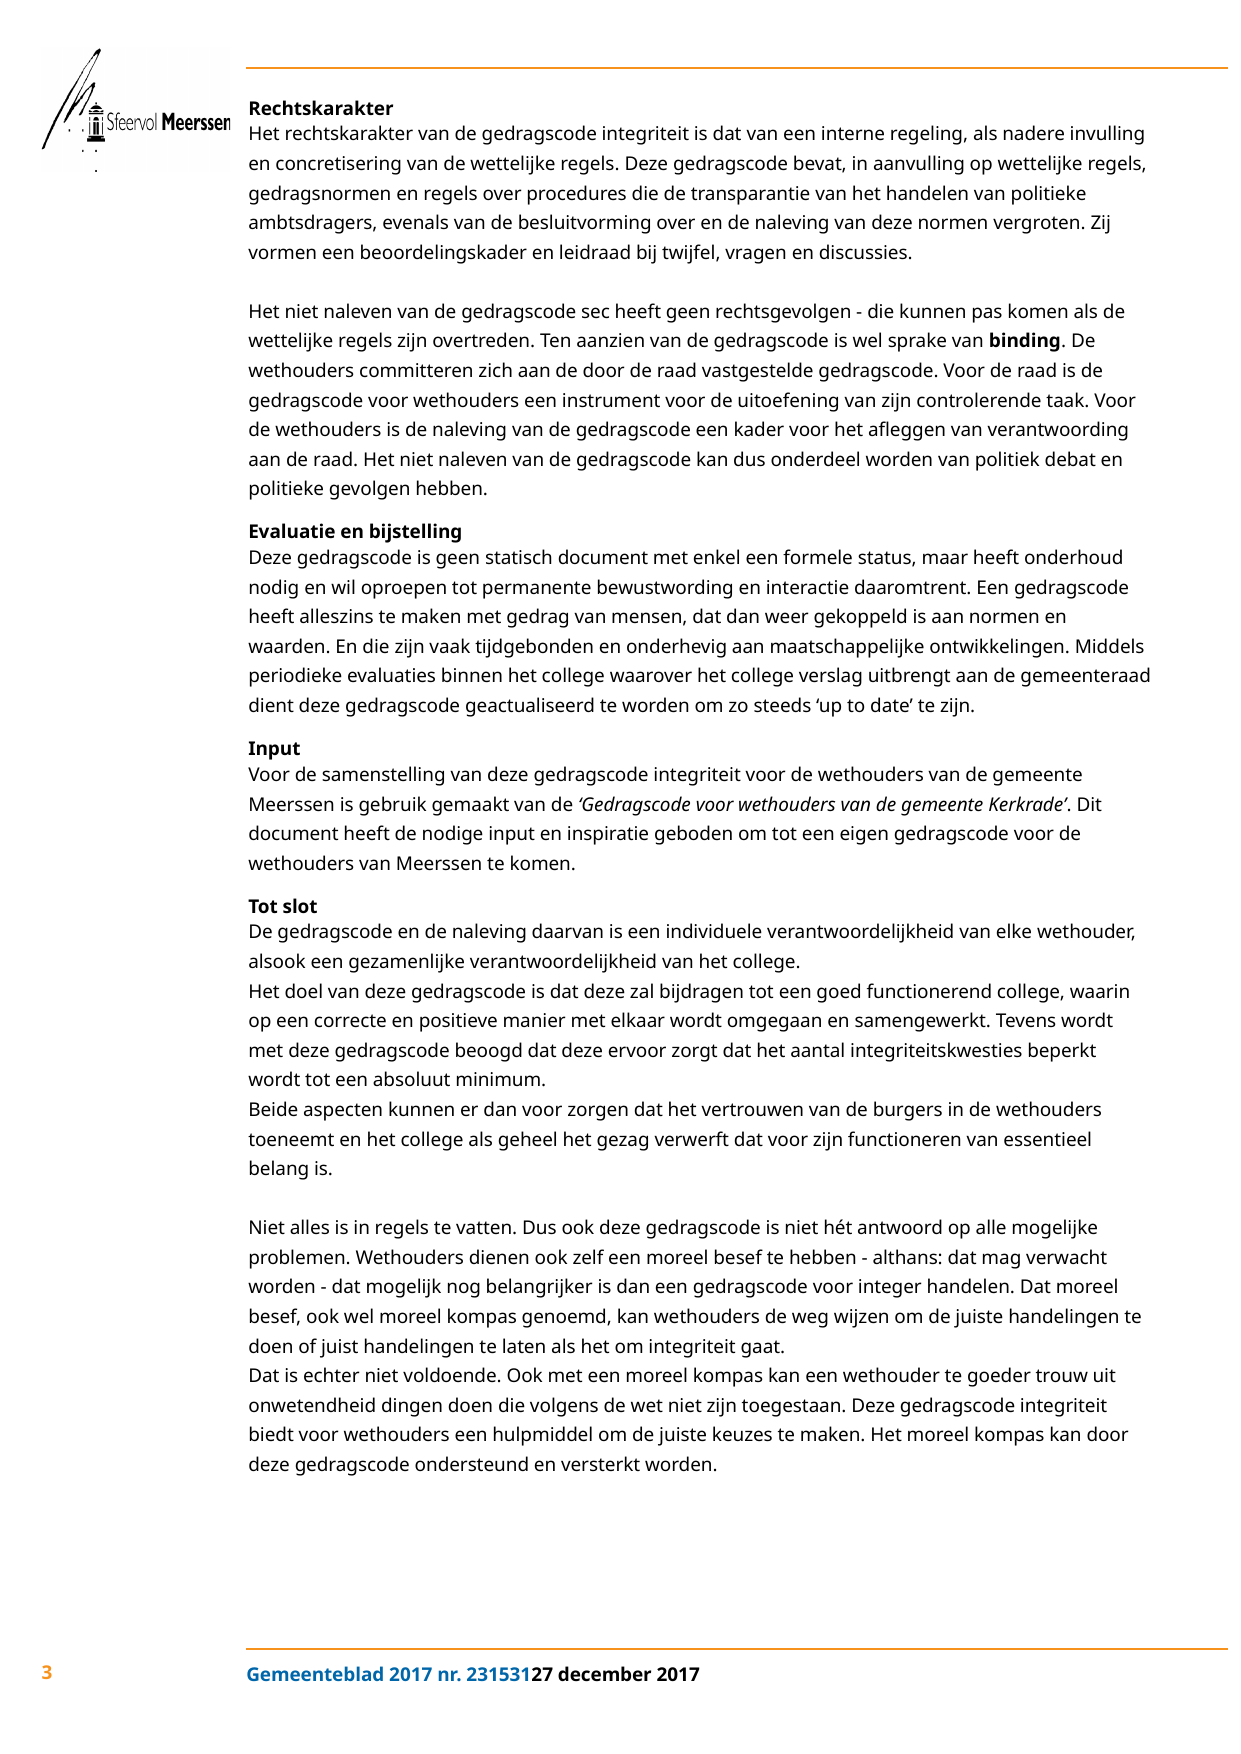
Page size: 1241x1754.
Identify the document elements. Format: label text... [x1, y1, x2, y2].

text Dat is echter niet voldoende. Ook met een moreel kompas kan een wethouder te goeder trouw uit onwetendheid dingen doen die volgens de wet niet zijn toegestaan. Deze gedragscode integriteit biedt voor wethouders een hulpmiddel om de juiste keuzes te maken. Het moreel kompas kan door deze gedragscode ondersteund en versterkt worden. [248, 1362, 1152, 1477]
text Deze gedragscode is geen statisch document met enkel een formele status, maar heeft onderhoud nodig en wil oproepen tot permanente bewustwording en interactie daaromtrent. Een gedragscode heeft alleszins te maken met gedrag van mensen, dat dan weer gekoppeld is aan normen en waarden. En die zijn vaak tijdgebonden en onderhevig aan maatschappelijke ontwikkelingen. Middels periodieke evaluaties binnen het college waarover het college verslag uitbrengt aan de gemeenteraad dient deze gedragscode geactualiseerd te worden om zo steeds ‘up to date’ te zijn. [248, 544, 1152, 718]
text Voor de samenstelling van deze gedragscode integriteit voor de wethouders van de gemeente Meerssen is gebruik gemaakt van de ‘Gedragscode voor wethouders van de gemeente Kerkrade’. Dit document heeft de nodige input en inspiratie geboden om tot een eigen gedragscode voor de wethouders van Meerssen te komen. [248, 761, 1152, 876]
text Niet alles is in regels te vatten. Dus ook deze gedragscode is niet hét antwoord op alle mogelijke problemen. Wethouders dienen ook zelf een moreel besef te hebben - althans: dat mag verwacht worden - dat mogelijk nog belangrijker is dan een gedragscode voor integer handelen. Dat moreel besef, ook wel moreel kompas genoemd, kan wethouders de weg wijzen om de juiste handelingen te doen of juist handelingen te laten als het om integriteit gaat. [248, 1214, 1152, 1359]
text Rechtskarakter [248, 95, 1152, 121]
picture [41, 47, 231, 172]
text Beide aspecten kunnen er dan voor zorgen dat het vertrouwen van de burgers in de wethouders toeneemt en het college als geheel het gezag verwerft dat voor zijn functioneren van essentieel belang is. [248, 1096, 1152, 1181]
text Evaluatie en bijstelling [248, 519, 1152, 544]
text Input [248, 735, 1152, 761]
text De gedragscode en de naleving daarvan is een individuele verantwoordelijkheid van elke wethouder, alsook een gezamenlijke verantwoordelijkheid van het college. [248, 919, 1152, 974]
text Het niet naleven van de gedragscode sec heeft geen rechtsgevolgen - die kunnen pas komen als de wettelijke regels zijn overtreden. Ten aanzien van de gedragscode is wel sprake van binding. De wethouders committeren zich aan de door de raad vastgestelde gedragscode. Voor de raad is de gedragscode voor wethouders een instrument voor de uitoefening van zijn controlerende taak. Voor de wethouders is de naleving van de gedragscode een kader voor het afleggen van verantwoording aan de raad. Het niet naleven van de gedragscode kan dus onderdeel worden van politiek debat en politieke gevolgen hebben. [248, 298, 1152, 501]
text Tot slot [248, 893, 1152, 919]
text Het doel van deze gedragscode is dat deze zal bijdragen tot een goed functionerend college, waarin op een correcte en positieve manier met elkaar wordt omgegaan en samengewerkt. Tevens wordt met deze gedragscode beoogd dat deze ervoor zorgt dat het aantal integriteitskwesties beperkt wordt tot een absoluut minimum. [248, 978, 1152, 1092]
text Het rechtskarakter van de gedragscode integriteit is dat van een interne regeling, als nadere invulling en concretisering van de wettelijke regels. Deze gedragscode bevat, in aanvulling op wettelijke regels, gedragsnormen en regels over procedures die de transparantie van het handelen van politieke ambtsdragers, evenals van de besluitvorming over en de naleving van deze normen vergroten. Zij vormen een beoordelingskader en leidraad bij twijfel, vragen en discussies. [248, 121, 1152, 264]
